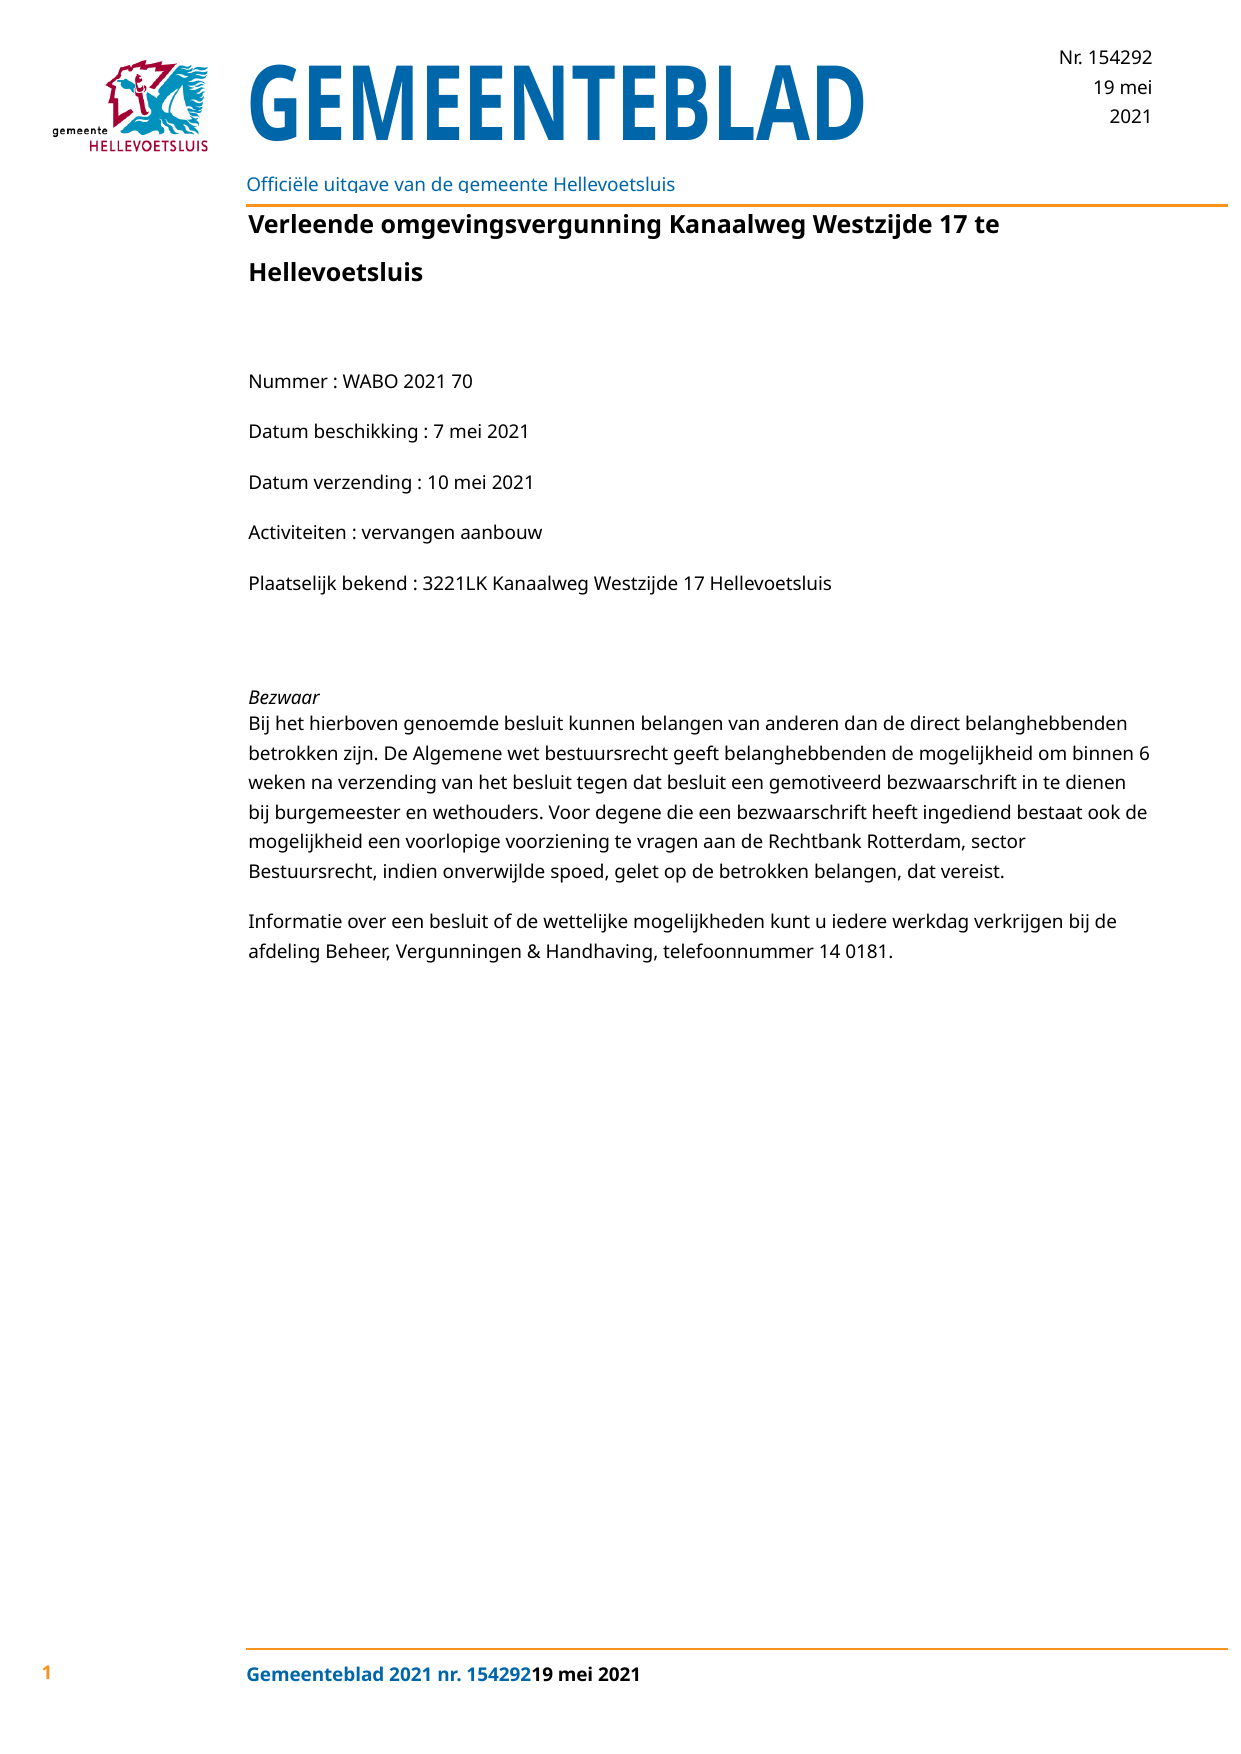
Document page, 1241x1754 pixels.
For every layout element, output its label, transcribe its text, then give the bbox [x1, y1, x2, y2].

text Datum verzending : 10 mei 2021 [248, 469, 1152, 495]
text Bij het hierboven genoemde besluit kunnen belangen van anderen dan de direct belanghebbenden betrokken zijn. De Algemene wet bestuursrecht geeft belanghebbenden de mogelijkheid om binnen 6 weken na verzending van het besluit tegen dat besluit een gemotiveerd bezwaarschrift in te dienen bij burgemeester en wethouders. Voor degene die een bezwaarschrift heeft ingediend bestaat ook de mogelijkheid een voorlopige voorziening te vragen aan de Rechtbank Rotterdam, sector Bestuursrecht, indien onverwijlde spoed, gelet op de betrokken belangen, dat vereist. [248, 710, 1152, 884]
text Plaatselijk bekend : 3221LK Kanaalweg Westzijde 17 Hellevoetsluis [248, 570, 1152, 596]
text Nummer : WABO 2021 70 [248, 368, 1152, 394]
text Verleende omgevingsvergunning Kanaalweg Westzijde 17 te Hellevoetsluis [248, 207, 1152, 288]
text Activiteiten : vervangen aanbouw [248, 519, 1152, 545]
text Bezwaar [248, 684, 1152, 710]
text Informatie over een besluit of de wettelijke mogelijkheden kunt u iedere werkdag verkrijgen bij de afdeling Beheer, Vergunningen & Handhaving, telefoonnummer 14 0181. [248, 908, 1152, 964]
picture [41, 47, 231, 172]
text Datum beschikking : 7 mei 2021 [248, 419, 1152, 444]
